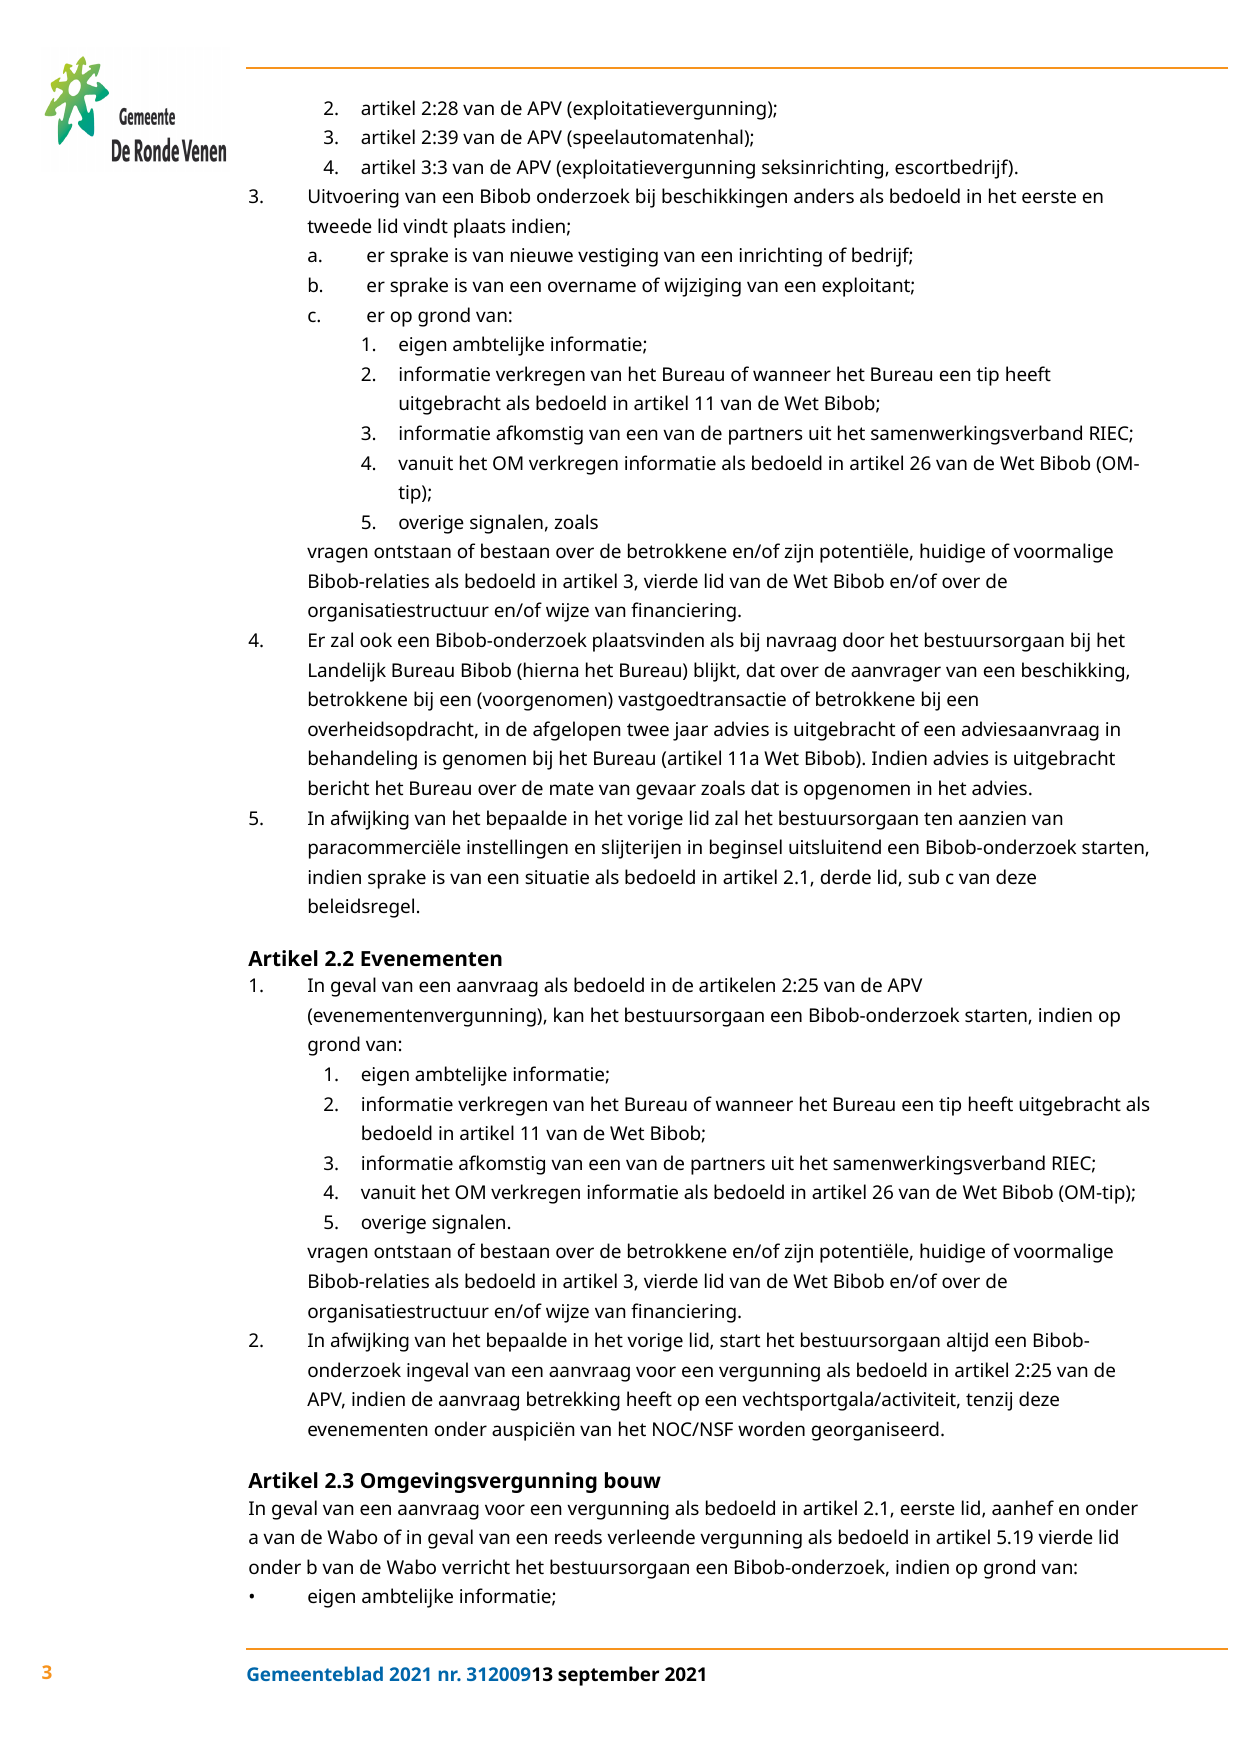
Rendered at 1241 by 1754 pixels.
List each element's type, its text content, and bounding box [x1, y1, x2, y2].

list In geval van een aanvraag als bedoeld in de artikelen 2:25 van de APV (evenementenvergunning), kan het bestuursorgaan een Bibob-onderzoek starten, indien op grond van: [248, 972, 1152, 1057]
list informatie verkregen van het Bureau of wanneer het Bureau een tip heeft uitgebracht als bedoeld in artikel 11 van de Wet Bibob; [361, 361, 1152, 416]
list informatie afkomstig van een van de partners uit het samenwerkingsverband RIEC; [361, 420, 1152, 446]
list artikel 2:28 van de APV (exploitatievergunning); [323, 95, 1152, 121]
list overige signalen, zoals [361, 509, 1152, 535]
list eigen ambtelijke informatie; [323, 1061, 1152, 1087]
list er sprake is van nieuwe vestiging van een inrichting of bedrijf; [307, 243, 1152, 268]
text Artikel 2.2 Evenementen [248, 944, 1152, 972]
list In afwijking van het bepaalde in het vorige lid, start het bestuursorgaan altijd een Bibob-onderzoek ingeval van een aanvraag voor een vergunning als bedoeld in artikel 2:25 van de APV, indien de aanvraag betrekking heeft op een vechtsportgala/activiteit, tenzij deze evenementen onder auspiciën van het NOC/NSF worden georganiseerd. [248, 1327, 1152, 1442]
list overige signalen. [323, 1209, 1152, 1235]
list eigen ambtelijke informatie; [361, 331, 1152, 357]
list vragen ontstaan of bestaan over de betrokkene en/of zijn potentiële, huidige of voormalige Bibob-relaties als bedoeld in artikel 3, vierde lid van de Wet Bibob en/of over de organisatiestructuur en/of wijze van financiering. [248, 538, 1152, 623]
list vanuit het OM verkregen informatie als bedoeld in artikel 26 van de Wet Bibob (OM-tip); [361, 450, 1152, 505]
list eigen ambtelijke informatie; [248, 1584, 1152, 1609]
list vanuit het OM verkregen informatie als bedoeld in artikel 26 van de Wet Bibob (OM-tip); [323, 1179, 1152, 1205]
text Artikel 2.3 Omgevingsvergunning bouw [248, 1467, 1152, 1495]
list informatie verkregen van het Bureau of wanneer het Bureau een tip heeft uitgebracht als bedoeld in artikel 11 van de Wet Bibob; [323, 1091, 1152, 1146]
list Uitvoering van een Bibob onderzoek bij beschikkingen anders als bedoeld in het eerste en tweede lid vindt plaats indien; [248, 183, 1152, 239]
text In geval van een aanvraag voor een vergunning als bedoeld in artikel 2.1, eerste lid, aanhef en onder a van de Wabo of in geval van een reeds verleende vergunning als bedoeld in artikel 5.19 vierde lid onder b van de Wabo verricht het bestuursorgaan een Bibob-onderzoek, indien op grond van: [248, 1495, 1152, 1580]
list vragen ontstaan of bestaan over de betrokkene en/of zijn potentiële, huidige of voormalige Bibob-relaties als bedoeld in artikel 3, vierde lid van de Wet Bibob en/of over de organisatiestructuur en/of wijze van financiering. [248, 1239, 1152, 1323]
list informatie afkomstig van een van de partners uit het samenwerkingsverband RIEC; [323, 1150, 1152, 1176]
list Er zal ook een Bibob-onderzoek plaatsvinden als bij navraag door het bestuursorgaan bij het Landelijk Bureau Bibob (hierna het Bureau) blijkt, dat over de aanvrager van een beschikking, betrokkene bij een (voorgenomen) vastgoedtransactie of betrokkene bij een overheidsopdracht, in de afgelopen twee jaar advies is uitgebracht of een adviesaanvraag in behandeling is genomen bij het Bureau (artikel 11a Wet Bibob). Indien advies is uitgebracht bericht het Bureau over de mate van gevaar zoals dat is opgenomen in het advies. [248, 627, 1152, 801]
picture [41, 47, 231, 172]
list artikel 3:3 van de APV (exploitatievergunning seksinrichting, escortbedrijf). [323, 154, 1152, 180]
list er sprake is van een overname of wijziging van een exploitant; [307, 272, 1152, 298]
list In afwijking van het bepaalde in het vorige lid zal het bestuursorgaan ten aanzien van paracommerciële instellingen en slijterijen in beginsel uitsluitend een Bibob-onderzoek starten, indien sprake is van een situatie als bedoeld in artikel 2.1, derde lid, sub c van deze beleidsregel. [248, 805, 1152, 919]
list artikel 2:39 van de APV (speelautomatenhal); [323, 124, 1152, 150]
list er op grond van: [307, 302, 1152, 328]
